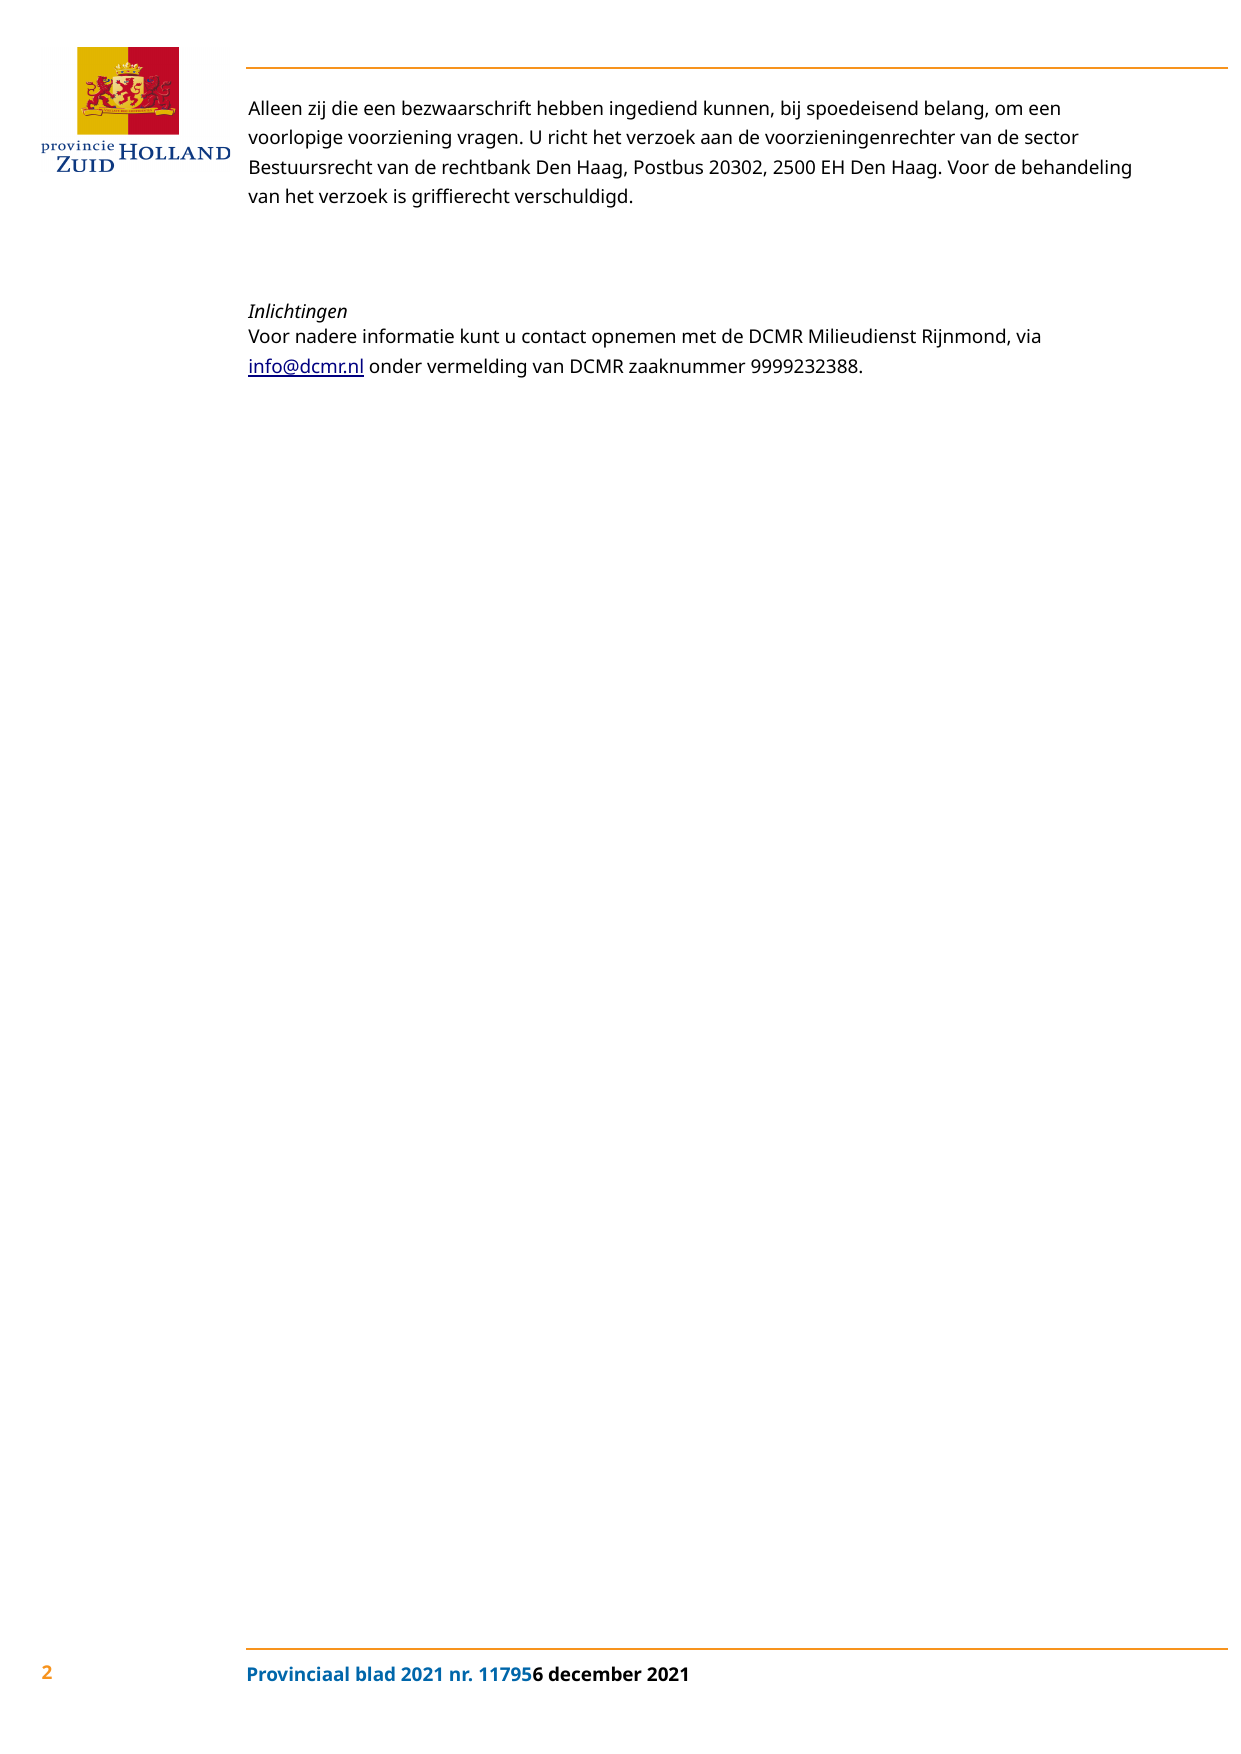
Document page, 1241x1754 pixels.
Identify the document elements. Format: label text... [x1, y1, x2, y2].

text Voor nadere informatie kunt u contact opnemen met de DCMR Milieudienst Rijnmond, via info@dcmr.nl onder vermelding van DCMR zaaknummer 9999232388. [248, 324, 1152, 379]
text Inlichtingen [248, 298, 1152, 324]
picture [41, 47, 231, 172]
text Alleen zij die een bezwaarschrift hebben ingediend kunnen, bij spoedeisend belang, om een voorlopige voorziening vragen. U richt het verzoek aan de voorzieningenrechter van de sector Bestuursrecht van de rechtbank Den Haag, Postbus 20302, 2500 EH Den Haag. Voor de behandeling van het verzoek is griffierecht verschuldigd. [248, 95, 1152, 209]
